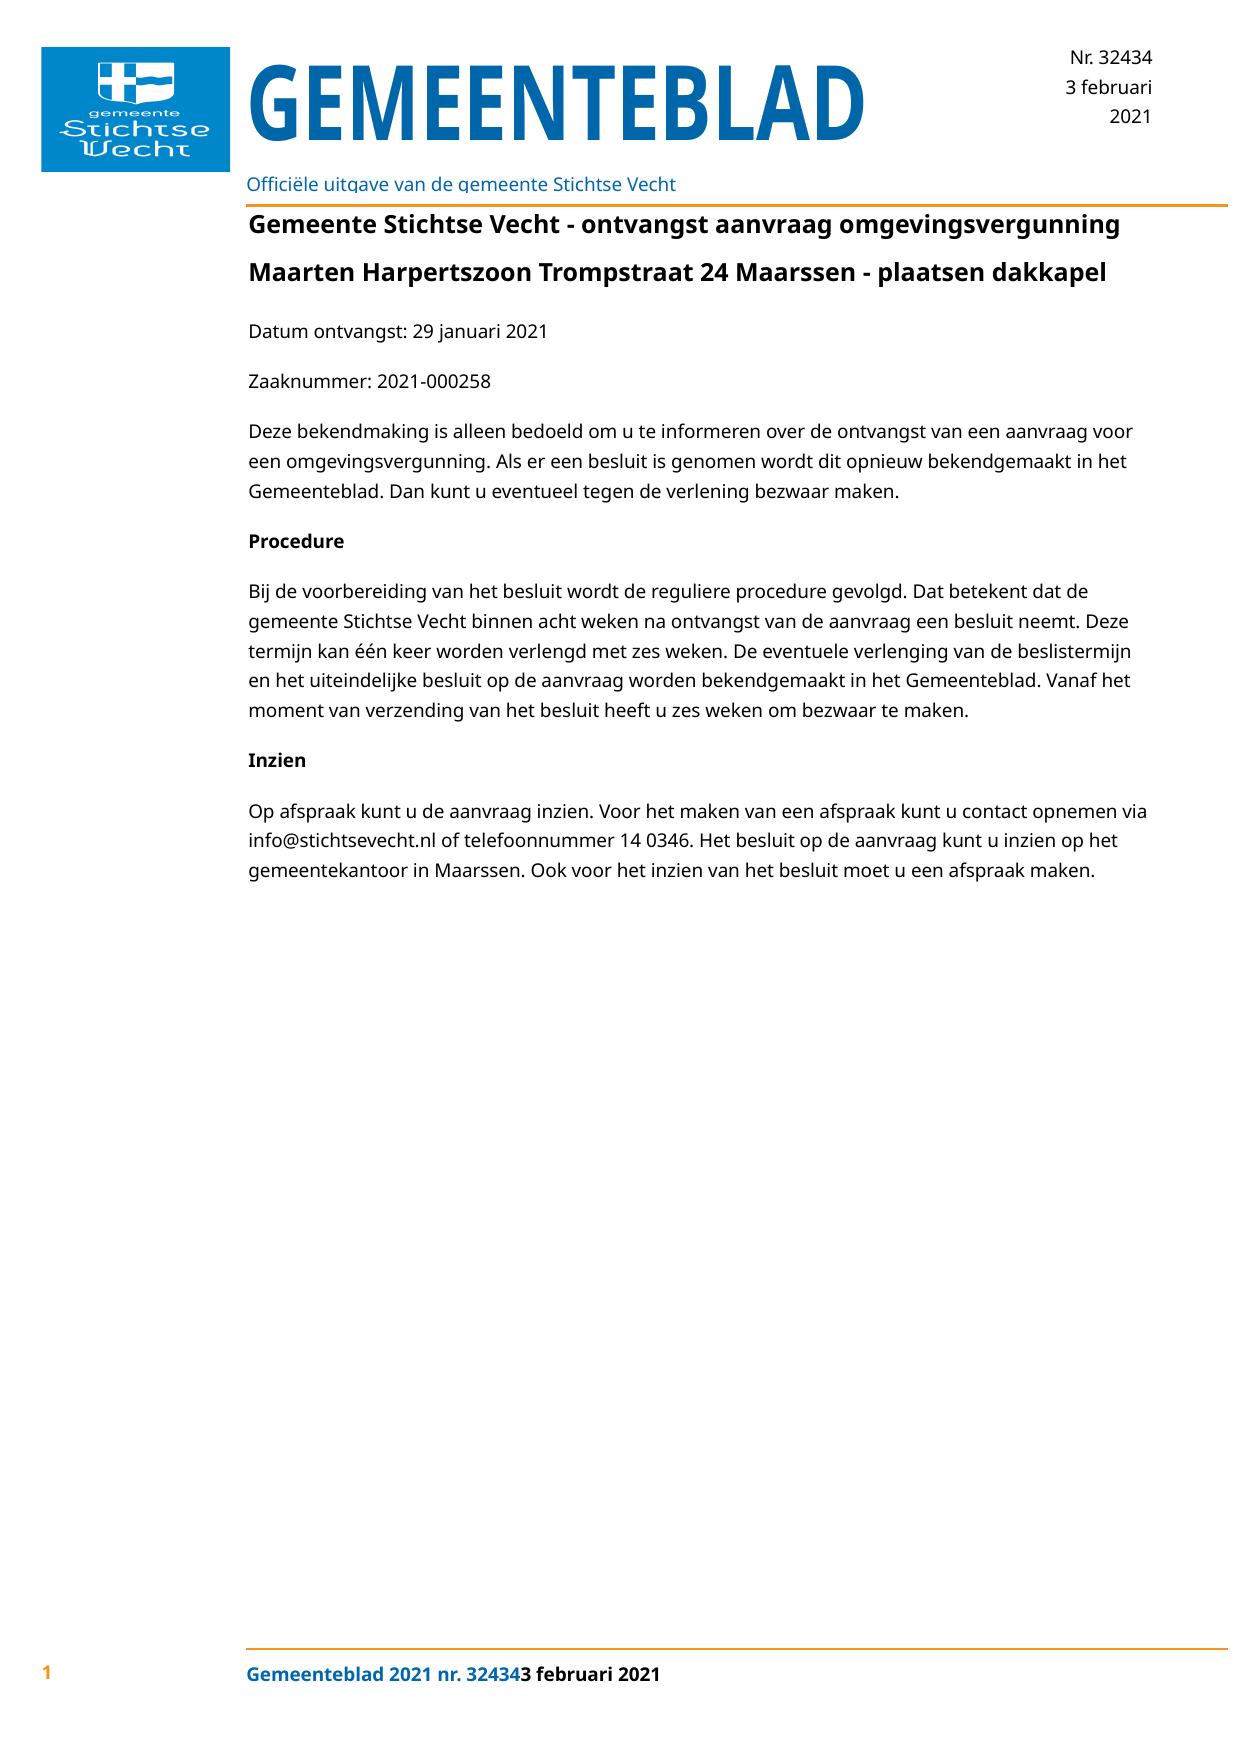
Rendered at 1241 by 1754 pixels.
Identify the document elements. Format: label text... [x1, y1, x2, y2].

text Op afspraak kunt u de aanvraag inzien. Voor het maken van een afspraak kunt u contact opnemen via info@stichtsevecht.nl of telefoonnummer 14 0346. Het besluit op de aanvraag kunt u inzien op het gemeentekantoor in Maarssen. Ook voor het inzien van het besluit moet u een afspraak maken. [248, 798, 1152, 883]
text Bij de voorbereiding van het besluit wordt de reguliere procedure gevolgd. Dat betekent dat de gemeente Stichtse Vecht binnen acht weken na ontvangst van de aanvraag een besluit neemt. Deze termijn kan één keer worden verlengd met zes weken. De eventuele verlenging van de beslistermijn en het uiteindelijke besluit op de aanvraag worden bekendgemaakt in het Gemeenteblad. Vanaf het moment van verzending van het besluit heeft u zes weken om bezwaar te maken. [248, 579, 1152, 723]
text Procedure [248, 528, 1152, 554]
text Deze bekendmaking is alleen bedoeld om u te informeren over de ontvangst van een aanvraag voor een omgevingsvergunning. Als er een besluit is genomen wordt dit opnieuw bekendgemaakt in het Gemeenteblad. Dan kunt u eventueel tegen de verlening bezwaar maken. [248, 419, 1152, 504]
picture [99, 63, 135, 101]
picture [137, 63, 174, 103]
text Inzien [248, 747, 1152, 773]
text Zaaknummer: 2021-000258 [248, 368, 1152, 394]
text Gemeente Stichtse Vecht - ontvangst aanvraag omgevingsvergunning Maarten Harpertszoon Trompstraat 24 Maarssen - plaatsen dakkapel [248, 207, 1152, 288]
text Datum ontvangst: 29 januari 2021 [248, 318, 1152, 344]
